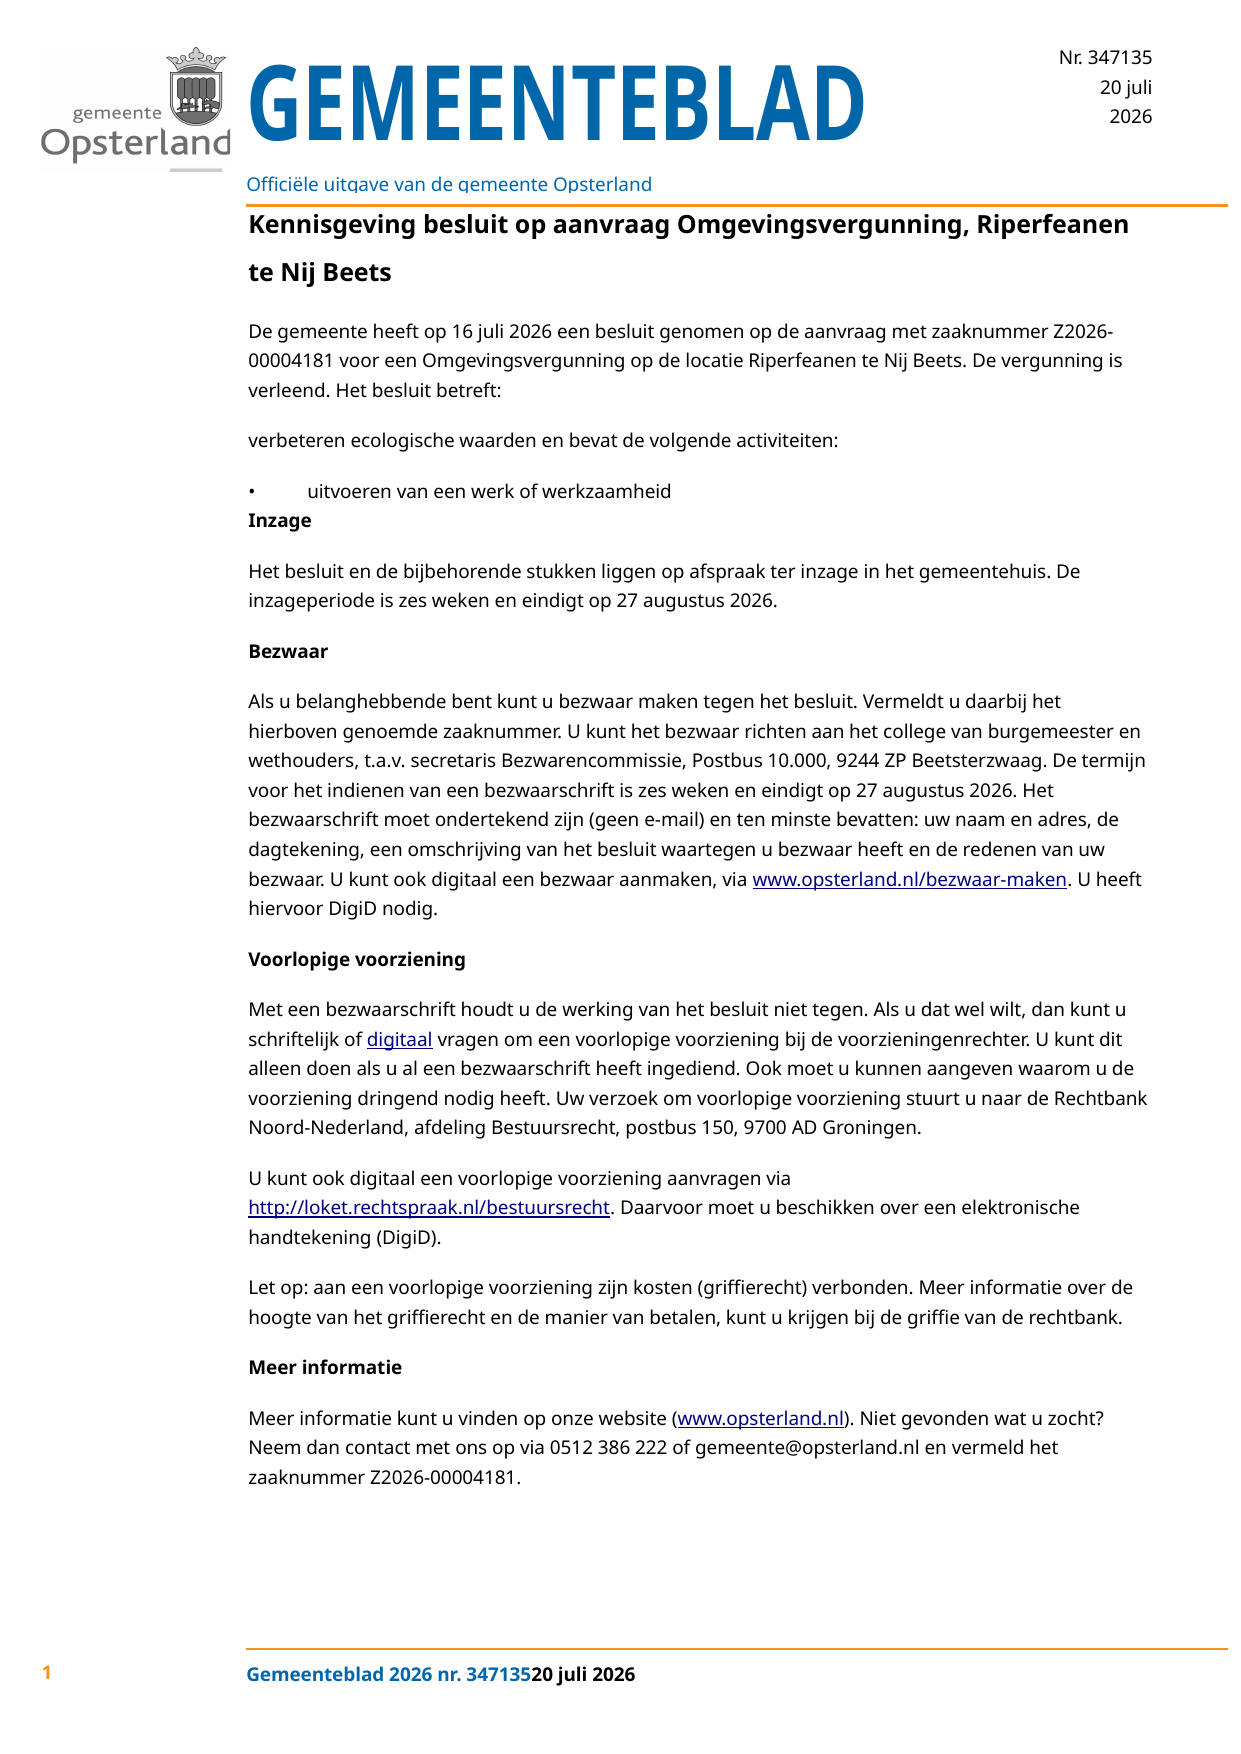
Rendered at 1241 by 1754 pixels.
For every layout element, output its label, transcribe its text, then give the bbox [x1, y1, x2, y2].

text Het besluit en de bijbehorende stukken liggen op afspraak ter inzage in het gemeentehuis. De inzageperiode is zes weken en eindigt op 27 augustus 2026. [248, 558, 1152, 613]
picture [41, 47, 231, 172]
text verbeteren ecologische waarden en bevat de volgende activiteiten: [248, 427, 1152, 453]
text De gemeente heeft op 16 juli 2026 een besluit genomen op de aanvraag met zaaknummer Z2026-00004181 voor een Omgevingsvergunning op de locatie Riperfeanen te Nij Beets. De vergunning is verleend. Het besluit betreft: [248, 318, 1152, 403]
text Inzage [248, 507, 1152, 533]
text Voorlopige voorziening [248, 946, 1152, 972]
text Meer informatie [248, 1354, 1152, 1380]
text Als u belanghebbende bent kunt u bezwaar maken tegen het besluit. Vermeldt u daarbij het hierboven genoemde zaaknummer. U kunt het bezwaar richten aan het college van burgemeester en wethouders, t.a.v. secretaris Bezwarencommissie, Postbus 10.000, 9244 ZP Beetsterzwaag. De termijn voor het indienen van een bezwaarschrift is zes weken en eindigt op 27 augustus 2026. Het bezwaarschrift moet ondertekend zijn (geen e-mail) en ten minste bevatten: uw naam en adres, de dagtekening, een omschrijving van het besluit waartegen u bezwaar heeft en de redenen van uw bezwaar. U kunt ook digitaal een bezwaar aanmaken, via www.opsterland.nl/bezwaar-maken. U heeft hiervoor DigiD nodig. [248, 688, 1152, 921]
text U kunt ook digitaal een voorlopige voorziening aanvragen via http://loket.rechtspraak.nl/bestuursrecht. Daarvoor moet u beschikken over een elektronische handtekening (DigiD). [248, 1165, 1152, 1250]
text Kennisgeving besluit op aanvraag Omgevingsvergunning, Riperfeanen te Nij Beets [248, 207, 1152, 288]
text Bezwaar [248, 638, 1152, 664]
text Let op: aan een voorlopige voorziening zijn kosten (griffierecht) verbonden. Meer informatie over de hoogte van het griffierecht en de manier van betalen, kunt u krijgen bij de griffie van de rechtbank. [248, 1274, 1152, 1330]
list uitvoeren van een werk of werkzaamheid [248, 478, 1152, 504]
text Meer informatie kunt u vinden op onze website (www.opsterland.nl). Niet gevonden wat u zocht? Neem dan contact met ons op via 0512 386 222 of gemeente@opsterland.nl en vermeld het zaaknummer Z2026-00004181. [248, 1405, 1152, 1490]
text Met een bezwaarschrift houdt u de werking van het besluit niet tegen. Als u dat wel wilt, dan kunt u schriftelijk of digitaal vragen om een voorlopige voorziening bij de voorzieningenrechter. U kunt dit alleen doen als u al een bezwaarschrift heeft ingediend. Ook moet u kunnen aangeven waarom u de voorziening dringend nodig heeft. Uw verzoek om voorlopige voorziening stuurt u naar de Rechtbank Noord-Nederland, afdeling Bestuursrecht, postbus 150, 9700 AD Groningen. [248, 996, 1152, 1140]
